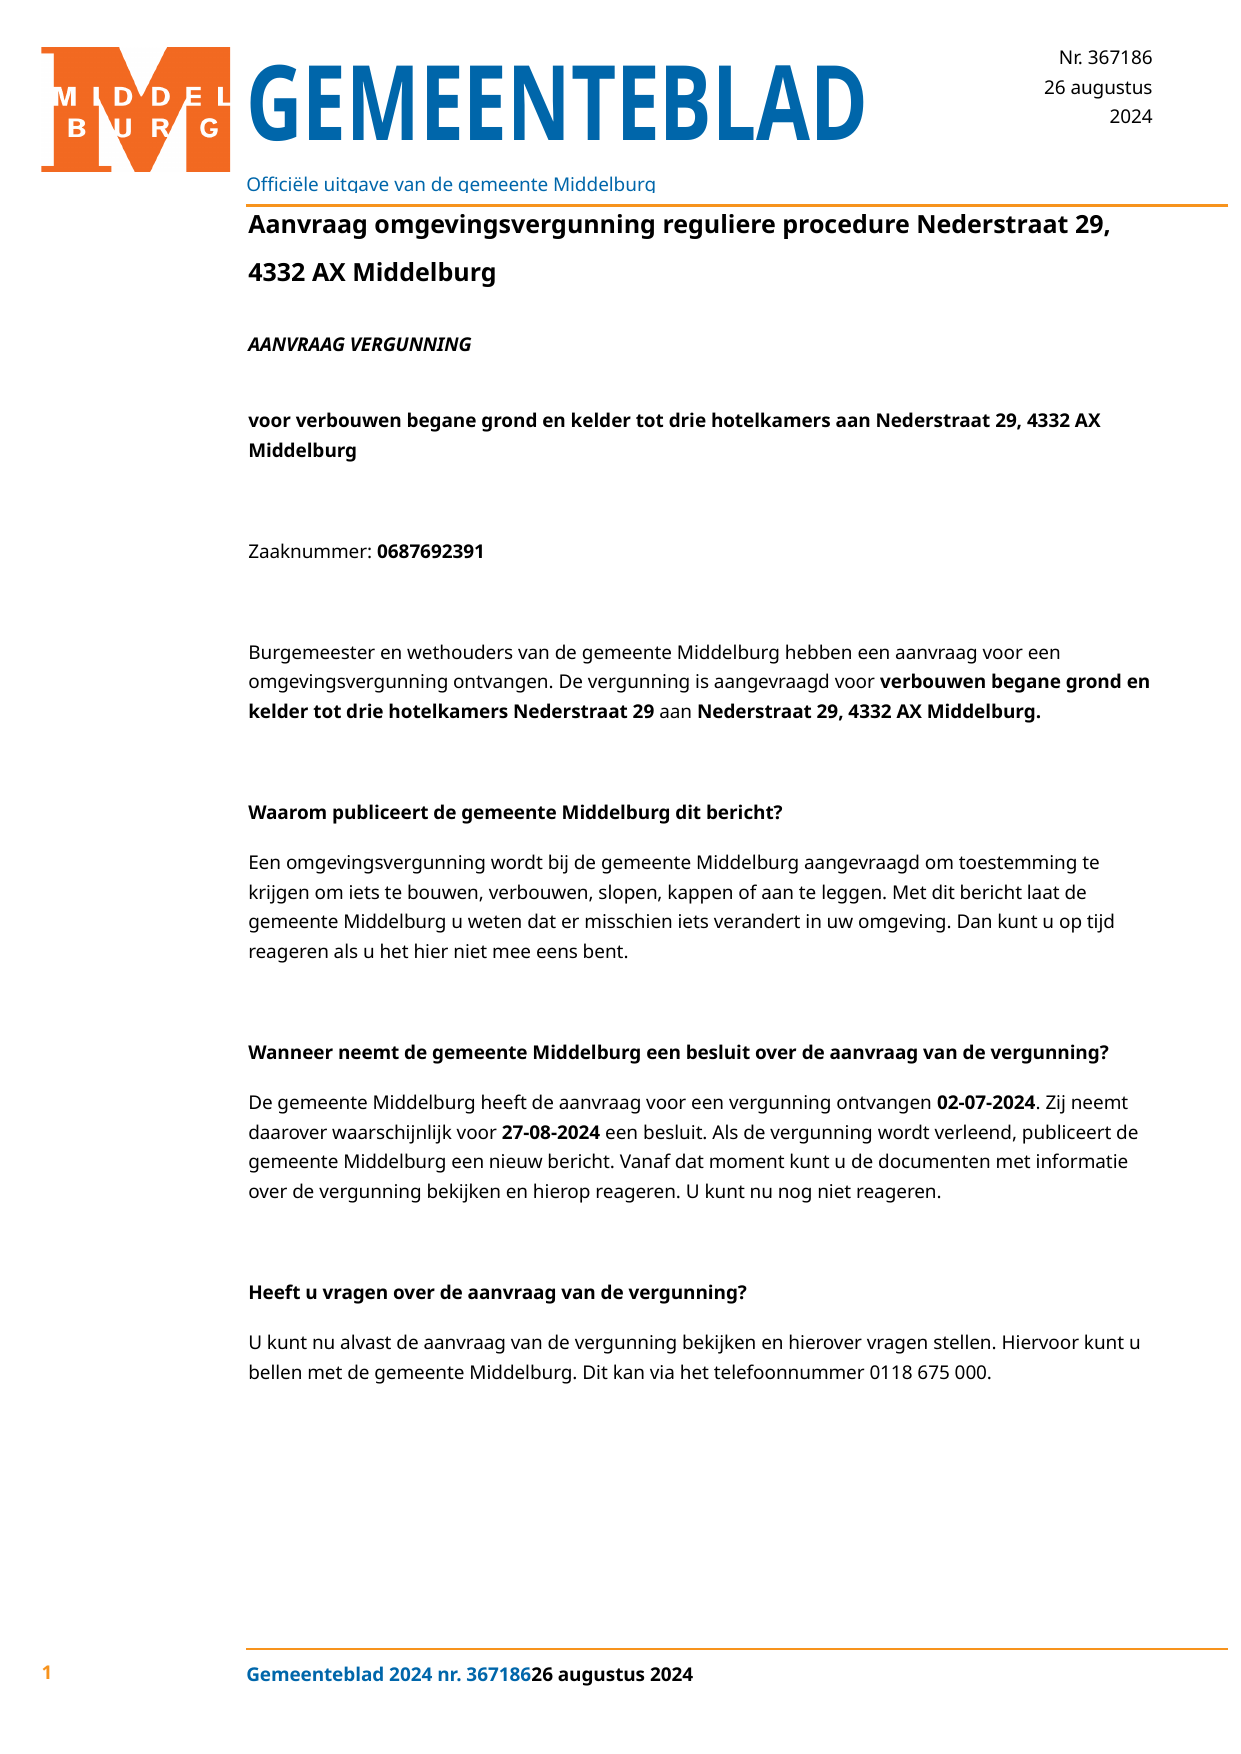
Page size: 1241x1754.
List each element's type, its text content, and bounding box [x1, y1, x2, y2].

text De gemeente Middelburg heeft de aanvraag voor een vergunning ontvangen 02-07-2024. Zij neemt daarover waarschijnlijk voor 27-08-2024 een besluit. Als de vergunning wordt verleend, publiceert de gemeente Middelburg een nieuw bericht. Vanaf dat moment kunt u de documenten met informatie over de vergunning bekijken en hierop reageren. U kunt nu nog niet reageren. [248, 1089, 1152, 1204]
text Zaaknummer: 0687692391 [248, 538, 1152, 564]
text Wanneer neemt de gemeente Middelburg een besluit over de aanvraag van de vergunning? [248, 1039, 1152, 1064]
picture [41, 47, 231, 172]
text Een omgevingsvergunning wordt bij de gemeente Middelburg aangevraagd om toestemming te krijgen om iets te bouwen, verbouwen, slopen, kappen of aan te leggen. Met dit bericht laat de gemeente Middelburg u weten dat er misschien iets verandert in uw omgeving. Dan kunt u op tijd reageren als u het hier niet mee eens bent. [248, 849, 1152, 964]
text Waarom publiceert de gemeente Middelburg dit bericht? [248, 799, 1152, 824]
text AANVRAAG VERGUNNING [248, 331, 1152, 357]
text Heeft u vragen over de aanvraag van de vergunning? [248, 1279, 1152, 1304]
text U kunt nu alvast de aanvraag van de vergunning bekijken en hierover vragen stellen. Hiervoor kunt u bellen met de gemeente Middelburg. Dit kan via het telefoonnummer 0118 675 000. [248, 1329, 1152, 1384]
text voor verbouwen begane grond en kelder tot drie hotelkamers aan Nederstraat 29, 4332 AX Middelburg [248, 408, 1152, 463]
text Burgemeester en wethouders van de gemeente Middelburg hebben een aanvraag voor een omgevingsvergunning ontvangen. De vergunning is aangevraagd voor verbouwen begane grond en kelder tot drie hotelkamers Nederstraat 29 aan Nederstraat 29, 4332 AX Middelburg. [248, 639, 1152, 724]
text Aanvraag omgevingsvergunning reguliere procedure Nederstraat 29, 4332 AX Middelburg [248, 207, 1152, 288]
